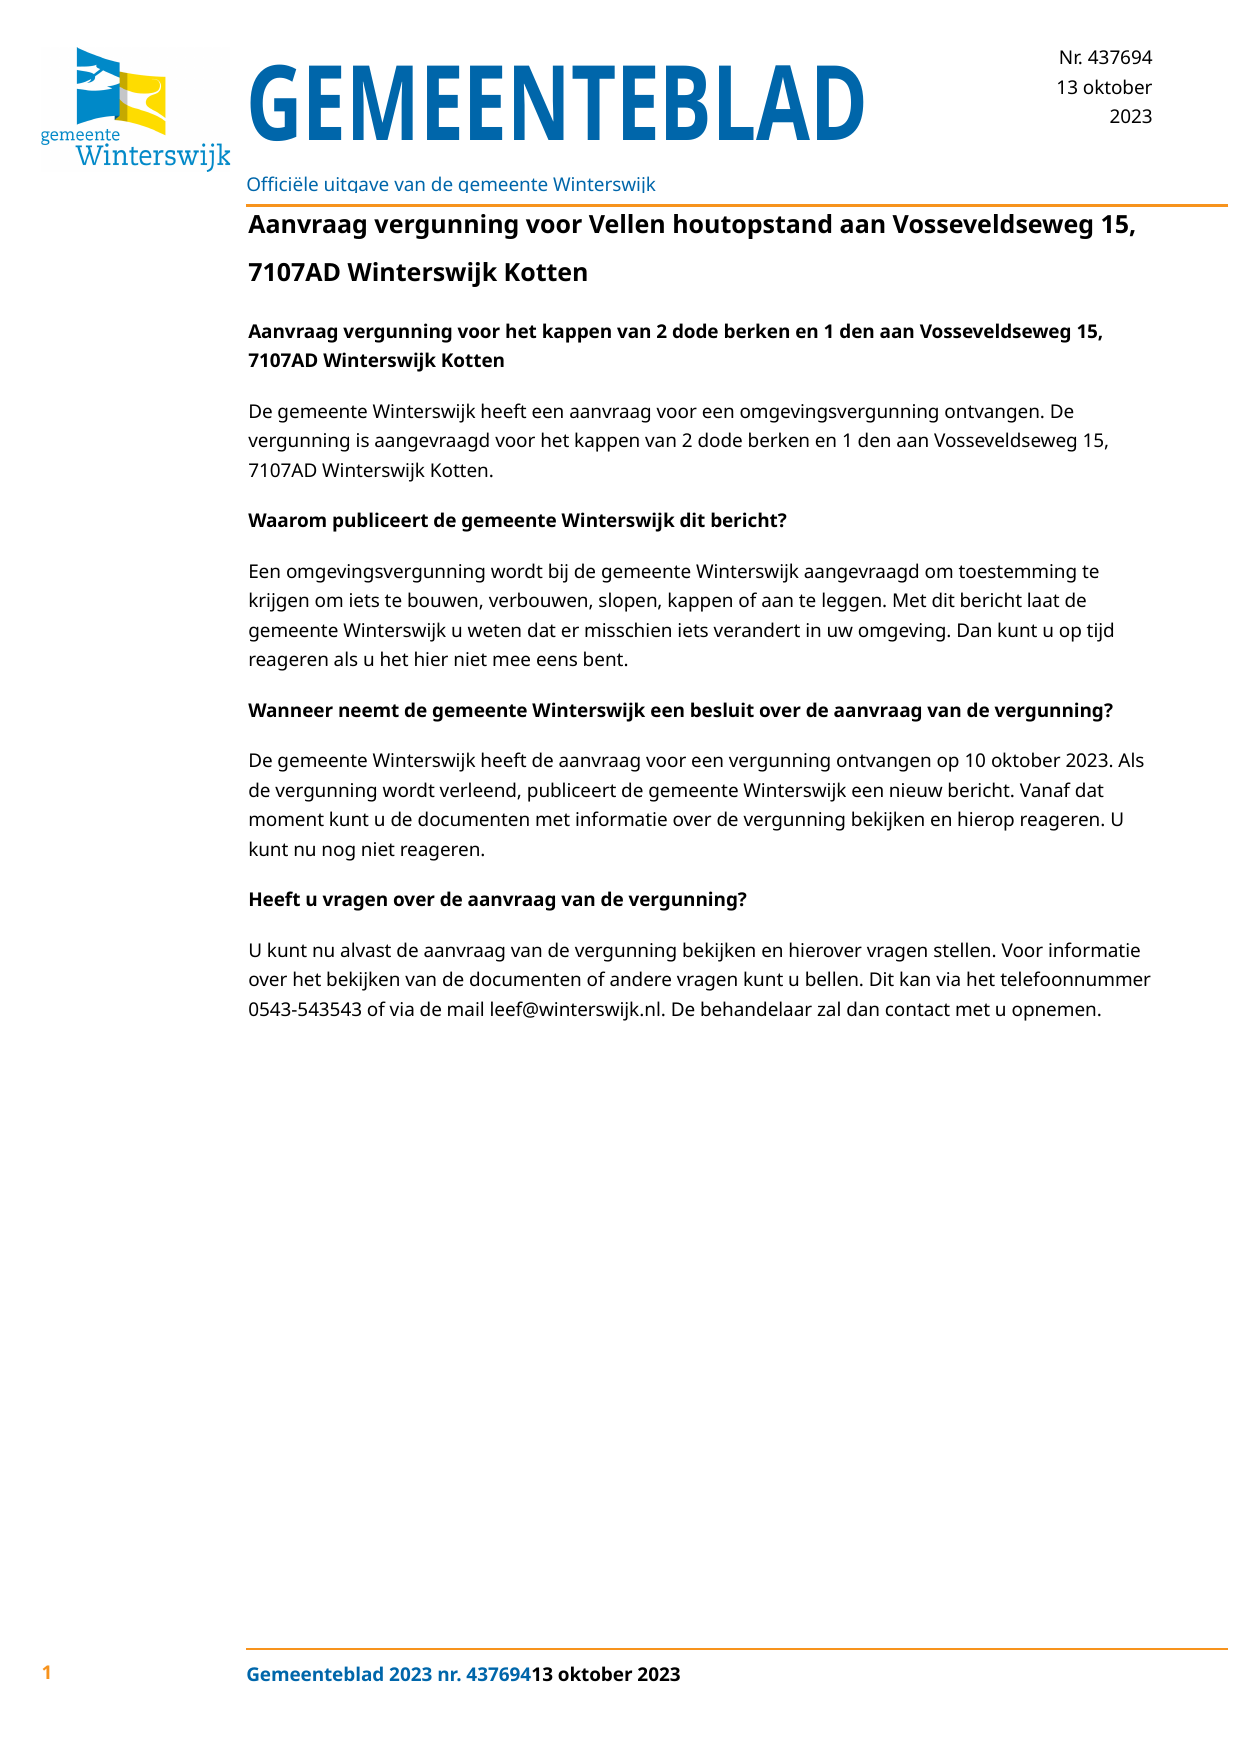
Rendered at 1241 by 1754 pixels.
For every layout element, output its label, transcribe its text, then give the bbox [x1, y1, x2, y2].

text Heeft u vragen over de aanvraag van de vergunning? [248, 887, 1152, 912]
picture [41, 47, 231, 172]
text Aanvraag vergunning voor het kappen van 2 dode berken en 1 den aan Vosseveldseweg 15, 7107AD Winterswijk Kotten [248, 318, 1152, 373]
text Waarom publiceert de gemeente Winterswijk dit bericht? [248, 507, 1152, 533]
picture [225, 153, 231, 162]
text U kunt nu alvast de aanvraag van de vergunning bekijken en hierover vragen stellen. Voor informatie over het bekijken van de documenten of andere vragen kunt u bellen. Dit kan via het telefoonnummer 0543-543543 of via de mail leef@winterswijk.nl. De behandelaar zal dan contact met u opnemen. [248, 937, 1152, 1022]
text De gemeente Winterswijk heeft de aanvraag voor een vergunning ontvangen op 10 oktober 2023. Als de vergunning wordt verleend, publiceert de gemeente Winterswijk een nieuw bericht. Vanaf dat moment kunt u de documenten met informatie over de vergunning bekijken en hierop reageren. U kunt nu nog niet reageren. [248, 747, 1152, 862]
text Aanvraag vergunning voor Vellen houtopstand aan Vosseveldseweg 15, 7107AD Winterswijk Kotten [248, 207, 1152, 288]
text De gemeente Winterswijk heeft een aanvraag voor een omgevingsvergunning ontvangen. De vergunning is aangevraagd voor het kappen van 2 dode berken en 1 den aan Vosseveldseweg 15, 7107AD Winterswijk Kotten. [248, 398, 1152, 483]
text Wanneer neemt de gemeente Winterswijk een besluit over de aanvraag van de vergunning? [248, 697, 1152, 723]
text Een omgevingsvergunning wordt bij de gemeente Winterswijk aangevraagd om toestemming te krijgen om iets te bouwen, verbouwen, slopen, kappen of aan te leggen. Met dit bericht laat de gemeente Winterswijk u weten dat er misschien iets verandert in uw omgeving. Dan kunt u op tijd reageren als u het hier niet mee eens bent. [248, 558, 1152, 672]
